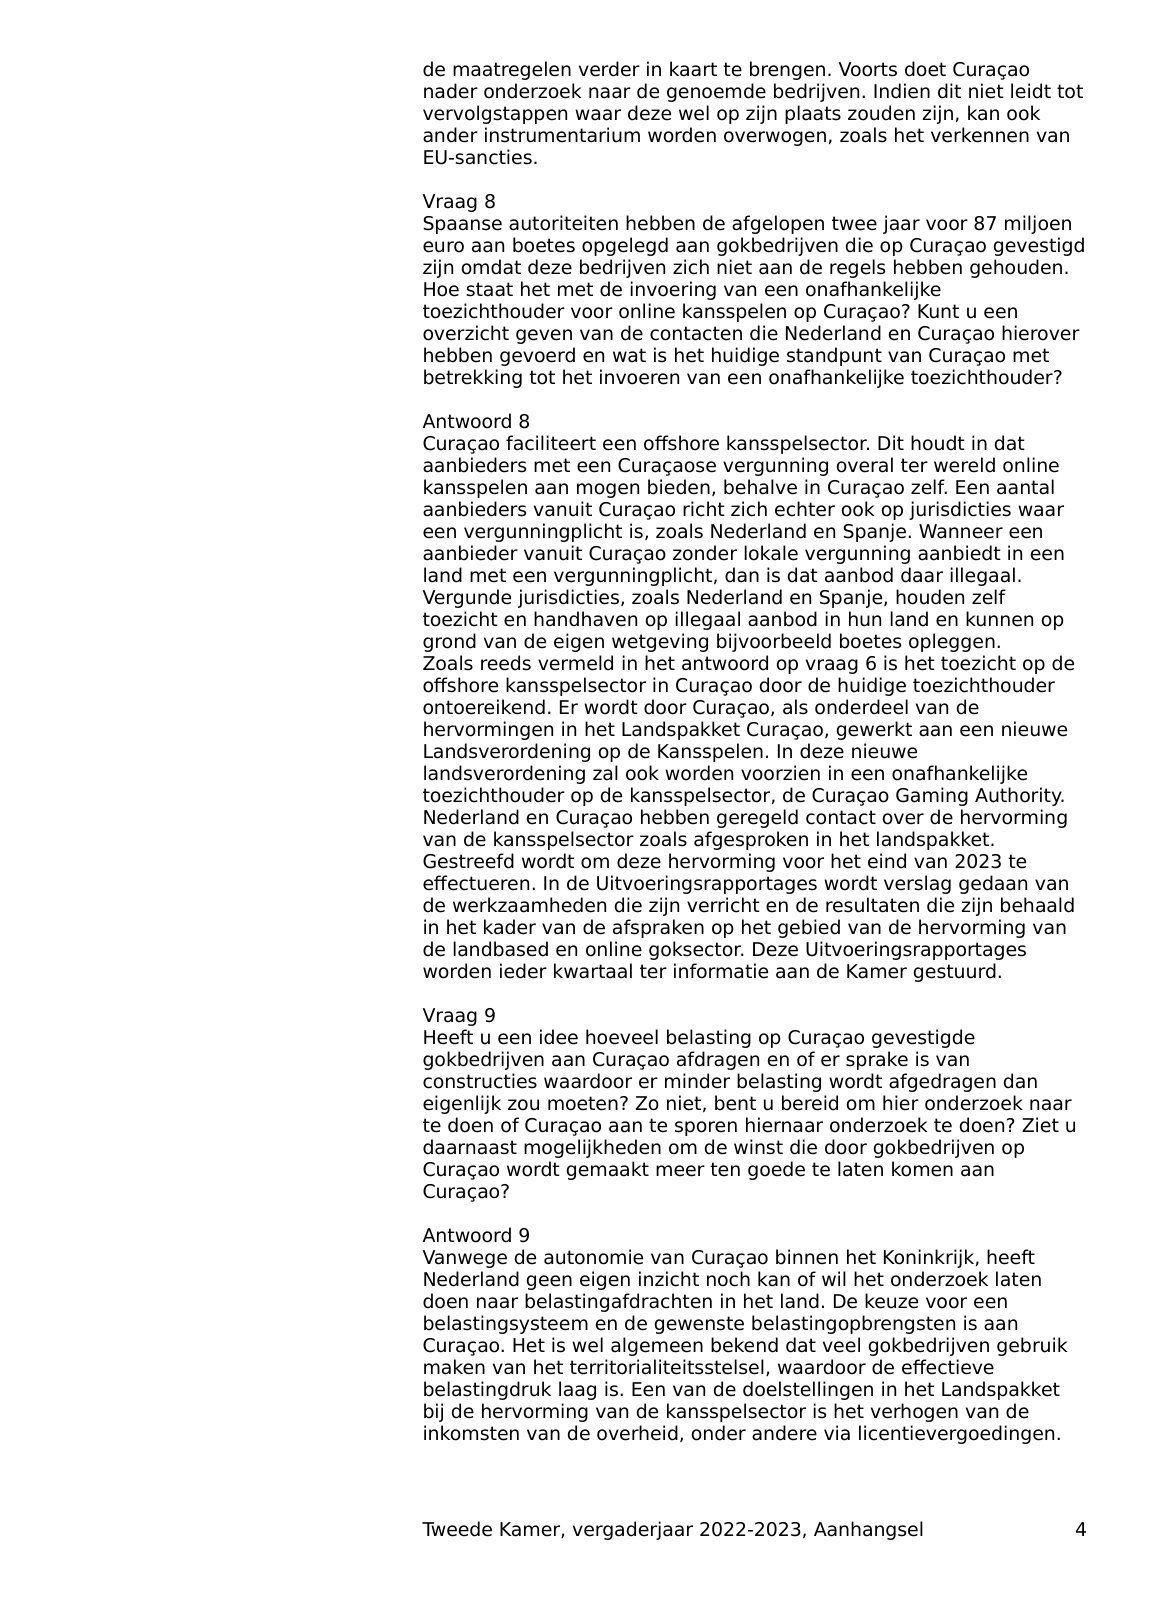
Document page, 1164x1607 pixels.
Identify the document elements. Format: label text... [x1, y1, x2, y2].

text Zoals reeds vermeld in het antwoord op vraag 6 is het toezicht op de offshore kansspelsector in Curaçao door de huidige toezichthouder ontoereikend. Er wordt door Curaçao, als onderdeel van de hervormingen in het Landspakket Curaçao, gewerkt aan een nieuwe Landsverordening op de Kansspelen. In deze nieuwe landsverordening zal ook worden voorzien in een onafhankelijke toezichthouder op de kansspelsector, de Curaçao Gaming Authority. [422, 653, 1087, 807]
text Nederland en Curaçao hebben geregeld contact over de hervorming van de kansspelsector zoals afgesproken in het landspakket. Gestreefd wordt om deze hervorming voor het eind van 2023 te effectueren. In de Uitvoeringsrapportages wordt verslag gedaan van de werkzaamheden die zijn verricht en de resultaten die zijn behaald in het kader van de afspraken op het gebied van de hervorming van de landbased en online goksector. Deze Uitvoeringsrapportages worden ieder kwartaal ter informatie aan de Kamer gestuurd. [422, 807, 1087, 983]
text Antwoord 8 [422, 411, 1087, 433]
text Antwoord 9 [422, 1225, 1087, 1247]
text Curaçao faciliteert een offshore kansspelsector. Dit houdt in dat aanbieders met een Curaçaose vergunning overal ter wereld online kansspelen aan mogen bieden, behalve in Curaçao zelf. Een aantal aanbieders vanuit Curaçao richt zich echter ook op jurisdicties waar een vergunningplicht is, zoals Nederland en Spanje. Wanneer een aanbieder vanuit Curaçao zonder lokale vergunning aanbiedt in een land met een vergunningplicht, dan is dat aanbod daar illegaal. Vergunde jurisdicties, zoals Nederland en Spanje, houden zelf toezicht en handhaven op illegaal aanbod in hun land en kunnen op grond van de eigen wetgeving bijvoorbeeld boetes opleggen. [422, 433, 1087, 653]
text de maatregelen verder in kaart te brengen. Voorts doet Curaçao nader onderzoek naar de genoemde bedrijven. Indien dit niet leidt tot vervolgstappen waar deze wel op zijn plaats zouden zijn, kan ook ander instrumentarium worden overwogen, zoals het verkennen van EU-sancties. [422, 59, 1087, 169]
text Vraag 8 [422, 191, 1087, 213]
text Spaanse autoriteiten hebben de afgelopen twee jaar voor 87 miljoen euro aan boetes opgelegd aan gokbedrijven die op Curaçao gevestigd zijn omdat deze bedrijven zich niet aan de regels hebben gehouden. Hoe staat het met de invoering van een onafhankelijke toezichthouder voor online kansspelen op Curaçao? Kunt u een overzicht geven van de contacten die Nederland en Curaçao hierover hebben gevoerd en wat is het huidige standpunt van Curaçao met betrekking tot het invoeren van een onafhankelijke toezichthouder? [422, 213, 1087, 389]
text Vanwege de autonomie van Curaçao binnen het Koninkrijk, heeft Nederland geen eigen inzicht noch kan of wil het onderzoek laten doen naar belastingafdrachten in het land. De keuze voor een belastingsysteem en de gewenste belastingopbrengsten is aan Curaçao. Het is wel algemeen bekend dat veel gokbedrijven gebruik maken van het territorialiteitsstelsel, waardoor de effectieve belastingdruk laag is. Een van de doelstellingen in het Landspakket bij de hervorming van de kansspelsector is het verhogen van de inkomsten van de overheid, onder andere via licentievergoedingen. [422, 1247, 1087, 1444]
text Heeft u een idee hoeveel belasting op Curaçao gevestigde gokbedrijven aan Curaçao afdragen en of er sprake is van constructies waardoor er minder belasting wordt afgedragen dan eigenlijk zou moeten? Zo niet, bent u bereid om hier onderzoek naar te doen of Curaçao aan te sporen hiernaar onderzoek te doen? Ziet u daarnaast mogelijkheden om de winst die door gokbedrijven op Curaçao wordt gemaakt meer ten goede te laten komen aan Curaçao? [422, 1027, 1087, 1203]
text Vraag 9 [422, 1005, 1087, 1027]
